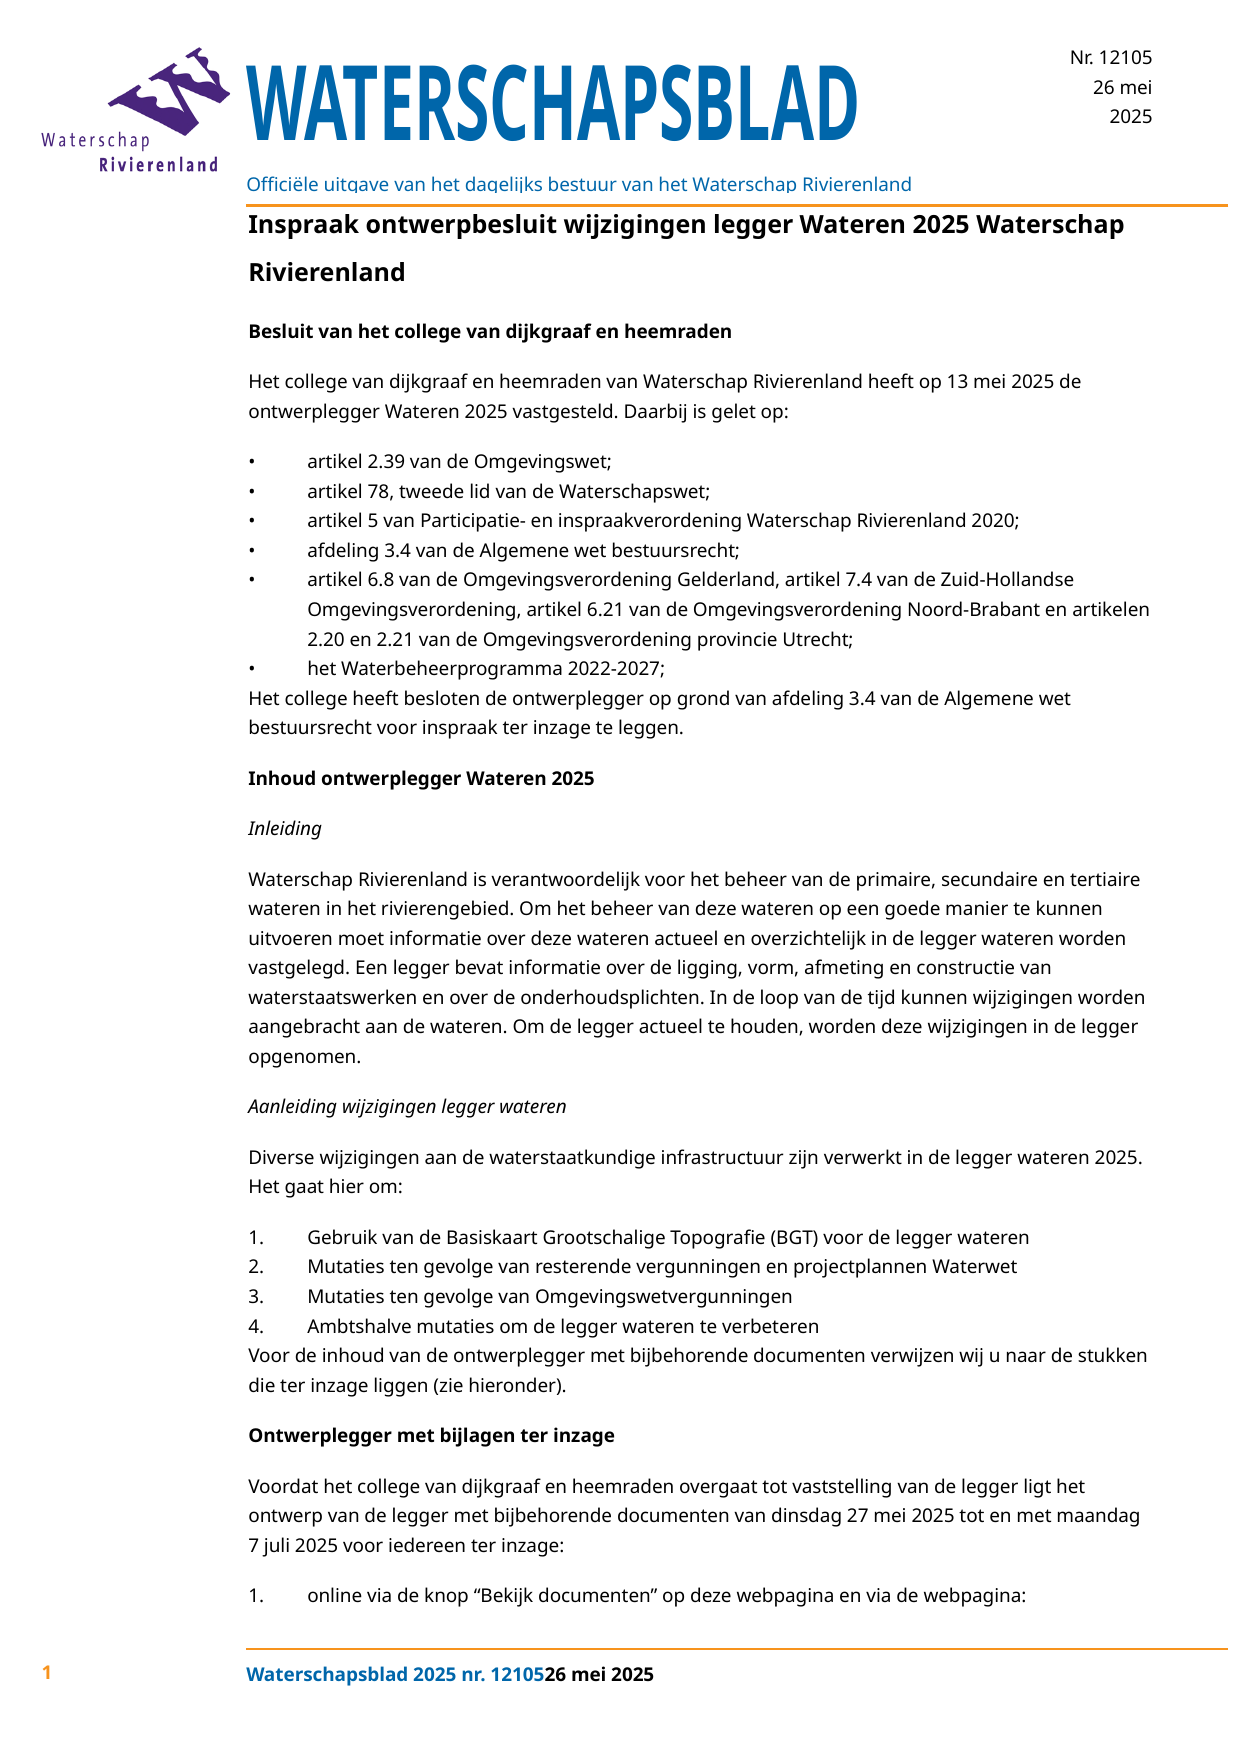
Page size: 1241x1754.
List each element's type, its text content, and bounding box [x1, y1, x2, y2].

text Diverse wijzigingen aan de waterstaatkundige infrastructuur zijn verwerkt in de legger wateren 2025. Het gaat hier om: [248, 1144, 1152, 1199]
text Voor de inhoud van de ontwerplegger met bijbehorende documenten verwijzen wij u naar de stukken die ter inzage liggen (zie hieronder). [248, 1342, 1152, 1398]
text Ontwerplegger met bijlagen ter inzage [248, 1422, 1152, 1448]
picture [41, 47, 231, 172]
list Mutaties ten gevolge van Omgevingswetvergunningen [248, 1283, 1152, 1309]
list Gebruik van de Basiskaart Grootschalige Topografie (BGT) voor de legger wateren [248, 1224, 1152, 1250]
text Waterschap Rivierenland is verantwoordelijk voor het beheer van de primaire, secundaire en tertiaire wateren in het rivierengebied. Om het beheer van deze wateren op een goede manier te kunnen uitvoeren moet informatie over deze wateren actueel en overzichtelijk in de legger wateren worden vastgelegd. Een legger bevat informatie over de ligging, vorm, afmeting en constructie van waterstaatswerken en over de onderhoudsplichten. In de loop van de tijd kunnen wijzigingen worden aangebracht aan de wateren. Om de legger actueel te houden, worden deze wijzigingen in de legger opgenomen. [248, 866, 1152, 1069]
text Inleiding [248, 815, 1152, 841]
list afdeling 3.4 van de Algemene wet bestuursrecht; [248, 537, 1152, 563]
list artikel 5 van Participatie- en inspraakverordening Waterschap Rivierenland 2020; [248, 507, 1152, 533]
text Voordat het college van dijkgraaf en heemraden overgaat tot vaststelling van de legger ligt het ontwerp van de legger met bijbehorende documenten van dinsdag 27 mei 2025 tot en met maandag 7 juli 2025 voor iedereen ter inzage: [248, 1473, 1152, 1558]
text Inhoud ontwerplegger Wateren 2025 [248, 765, 1152, 791]
list artikel 2.39 van de Omgevingswet; [248, 448, 1152, 474]
list artikel 78, tweede lid van de Waterschapswet; [248, 478, 1152, 504]
text Besluit van het college van dijkgraaf en heemraden [248, 318, 1152, 344]
text Inspraak ontwerpbesluit wijzigingen legger Wateren 2025 Waterschap Rivierenland [248, 207, 1152, 288]
text Het college heeft besloten de ontwerplegger op grond van afdeling 3.4 van de Algemene wet bestuursrecht voor inspraak ter inzage te leggen. [248, 685, 1152, 740]
list artikel 6.8 van de Omgevingsverordening Gelderland, artikel 7.4 van de Zuid-Hollandse Omgevingsverordening, artikel 6.21 van de Omgevingsverordening Noord-Brabant en artikelen 2.20 en 2.21 van de Omgevingsverordening provincie Utrecht; [248, 567, 1152, 652]
text Het college van dijkgraaf en heemraden van Waterschap Rivierenland heeft op 13 mei 2025 de ontwerplegger Wateren 2025 vastgesteld. Daarbij is gelet op: [248, 368, 1152, 424]
text Aanleiding wijzigingen legger wateren [248, 1094, 1152, 1119]
list online via de knop “Bekijk documenten” op deze webpagina en via de webpagina: [248, 1582, 1152, 1608]
list Ambtshalve mutaties om de legger wateren te verbeteren [248, 1313, 1152, 1339]
list Mutaties ten gevolge van resterende vergunningen en projectplannen Waterwet [248, 1254, 1152, 1279]
list het Waterbeheerprogramma 2022-2027; [248, 655, 1152, 681]
